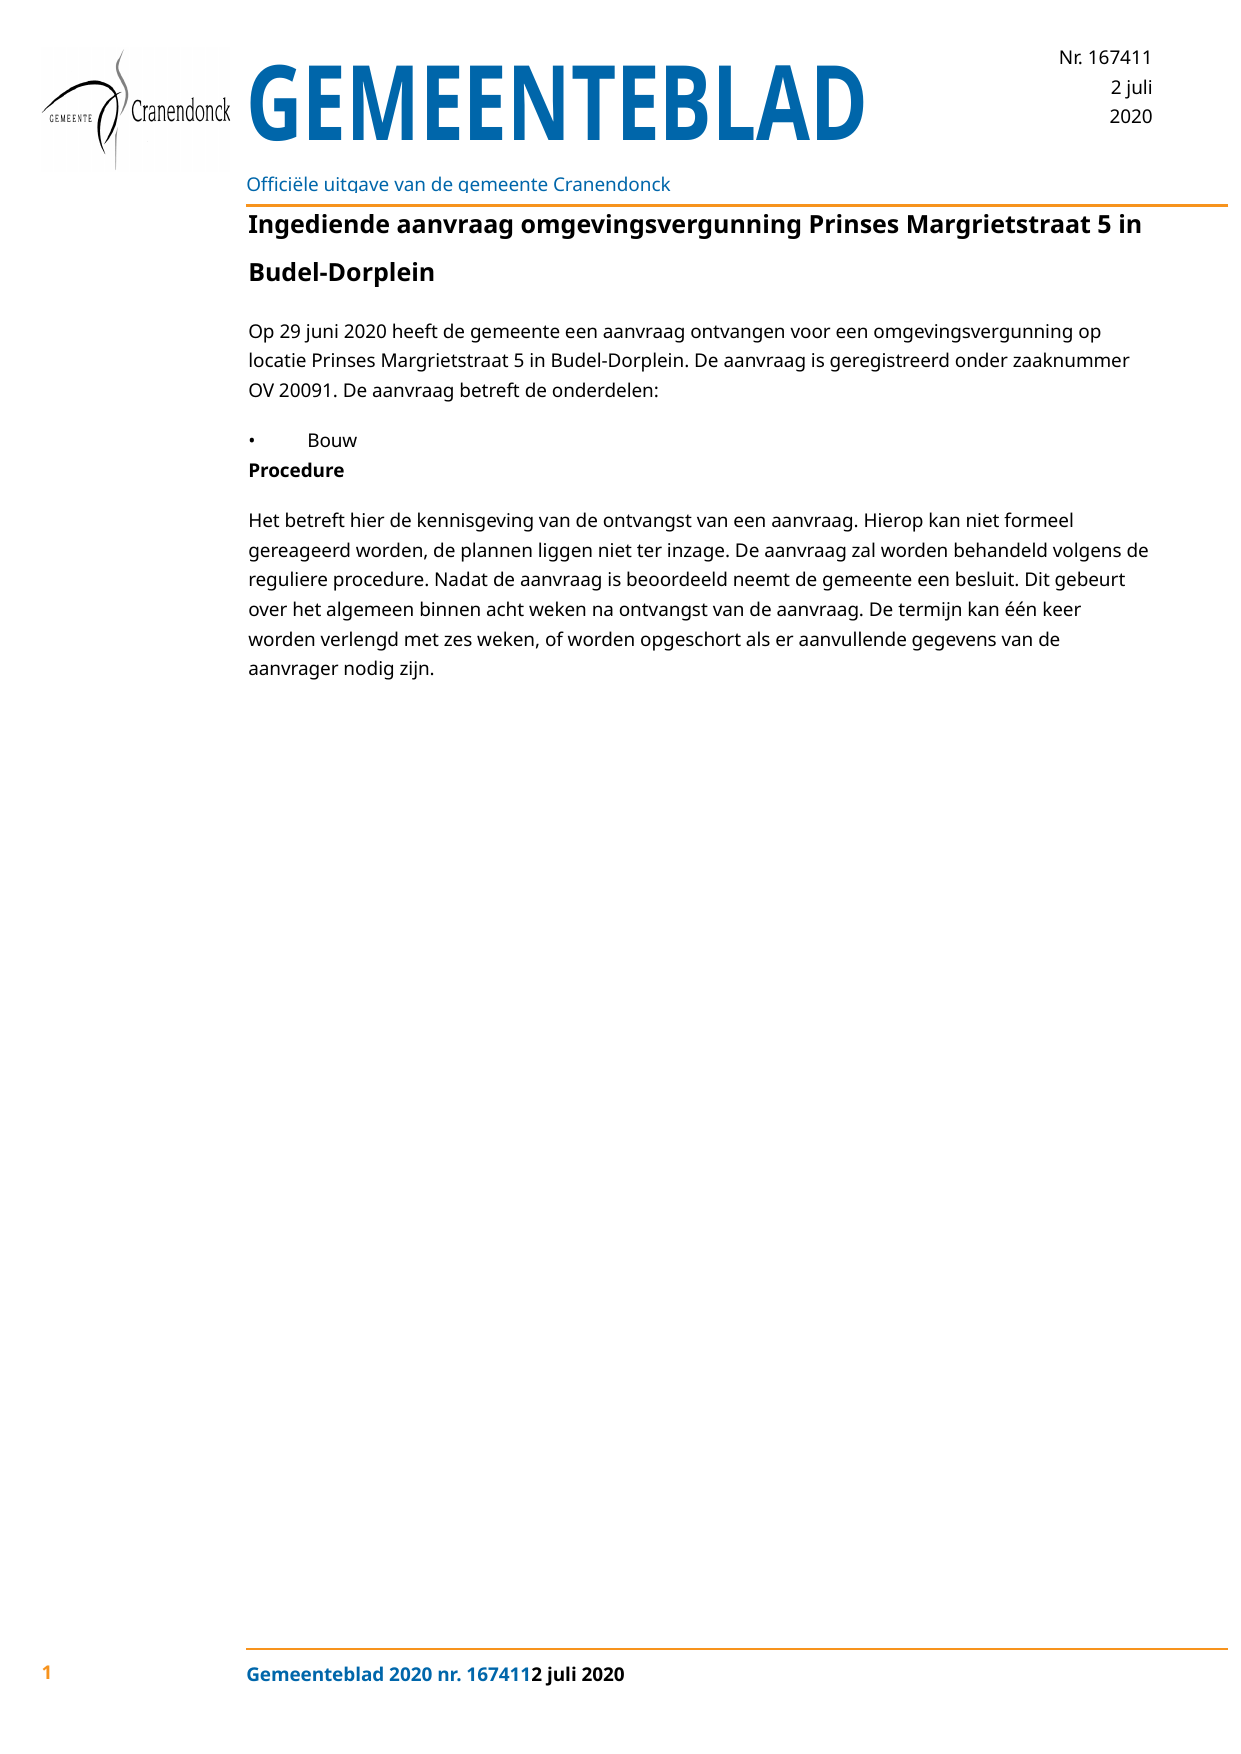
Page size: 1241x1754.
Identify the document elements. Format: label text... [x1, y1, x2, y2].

text Op 29 juni 2020 heeft de gemeente een aanvraag ontvangen voor een omgevingsvergunning op locatie Prinses Margrietstraat 5 in Budel-Dorplein. De aanvraag is geregistreerd onder zaaknummer OV 20091. De aanvraag betreft de onderdelen: [248, 318, 1152, 403]
picture [41, 47, 231, 172]
text Ingediende aanvraag omgevingsvergunning Prinses Margrietstraat 5 in Budel-Dorplein [248, 207, 1152, 288]
text Het betreft hier de kennisgeving van de ontvangst van een aanvraag. Hierop kan niet formeel gereageerd worden, de plannen liggen niet ter inzage. De aanvraag zal worden behandeld volgens de reguliere procedure. Nadat de aanvraag is beoordeeld neemt de gemeente een besluit. Dit gebeurt over het algemeen binnen acht weken na ontvangst van de aanvraag. De termijn kan één keer worden verlengd met zes weken, of worden opgeschort als er aanvullende gegevens van de aanvrager nodig zijn. [248, 507, 1152, 681]
text Procedure [248, 457, 1152, 483]
list Bouw [248, 427, 1152, 453]
